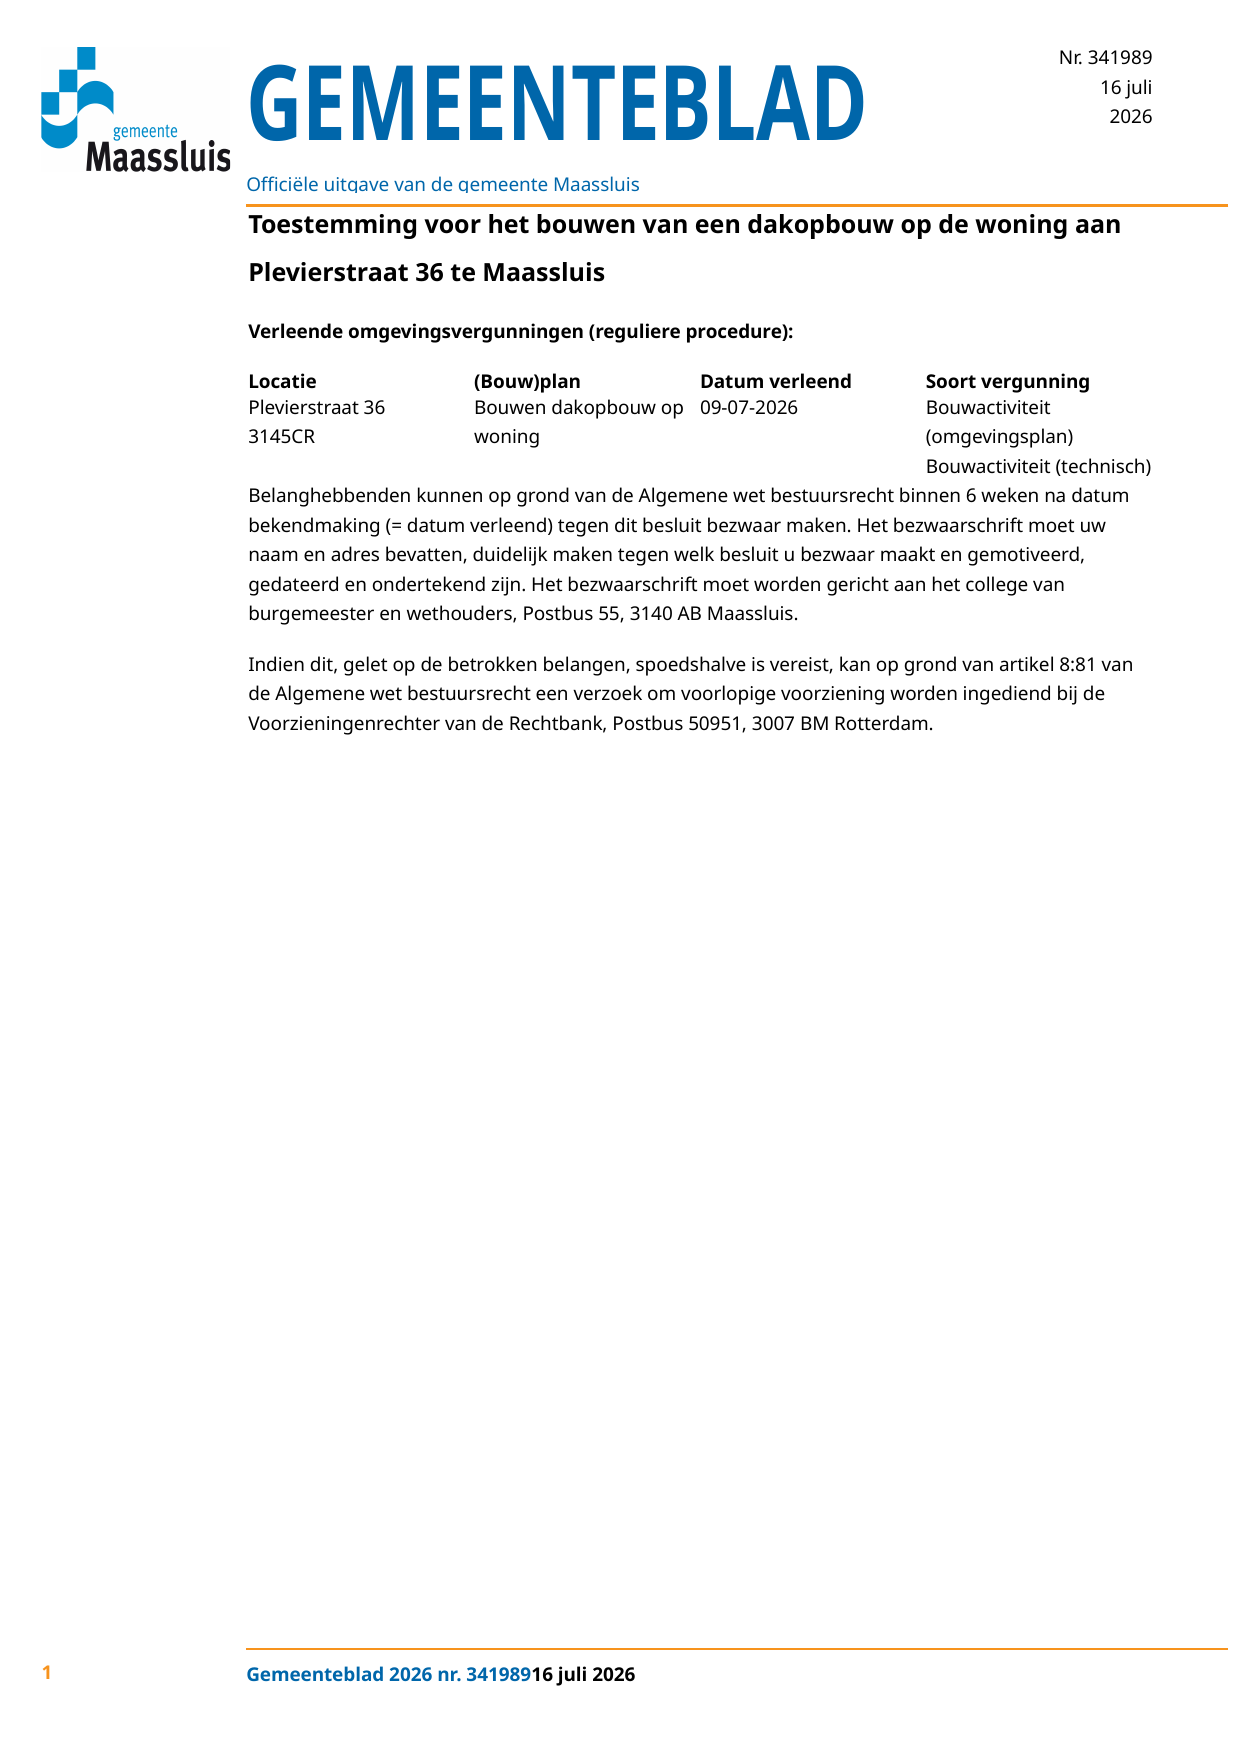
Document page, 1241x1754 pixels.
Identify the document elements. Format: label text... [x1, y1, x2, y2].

text Toestemming voor het bouwen van een dakopbouw op de woning aan Plevierstraat 36 te Maassluis [248, 207, 1152, 288]
table_cell Bouwactiviteit (omgevingsplan) Bouwactiviteit (technisch) [926, 394, 1152, 479]
table_cell 09-07-2026 [700, 394, 926, 479]
table_header Datum verleend [700, 369, 926, 394]
text Verleende omgevingsvergunningen (reguliere procedure): [248, 318, 1152, 344]
text Belanghebbenden kunnen op grond van de Algemene wet bestuursrecht binnen 6 weken na datum bekendmaking (= datum verleend) tegen dit besluit bezwaar maken. Het bezwaarschrift moet uw naam en adres bevatten, duidelijk maken tegen welk besluit u bezwaar maakt en gemotiveerd, gedateerd en ondertekend zijn. Het bezwaarschrift moet worden gericht aan het college van burgemeester en wethouders, Postbus 55, 3140 AB Maassluis. [248, 482, 1152, 626]
table_header Locatie [248, 369, 474, 394]
table_header (Bouw)plan [474, 369, 700, 394]
text Indien dit, gelet op de betrokken belangen, spoedshalve is vereist, kan op grond van artikel 8:81 van de Algemene wet bestuursrecht een verzoek om voorlopige voorziening worden ingediend bij de Voorzieningenrechter van de Rechtbank, Postbus 50951, 3007 BM Rotterdam. [248, 651, 1152, 736]
table_header Soort vergunning [926, 369, 1152, 394]
table_cell Plevierstraat 36 3145CR [248, 394, 474, 479]
picture [41, 47, 231, 172]
table_cell Bouwen dakopbouw op woning [474, 394, 700, 479]
picture [41, 47, 77, 92]
